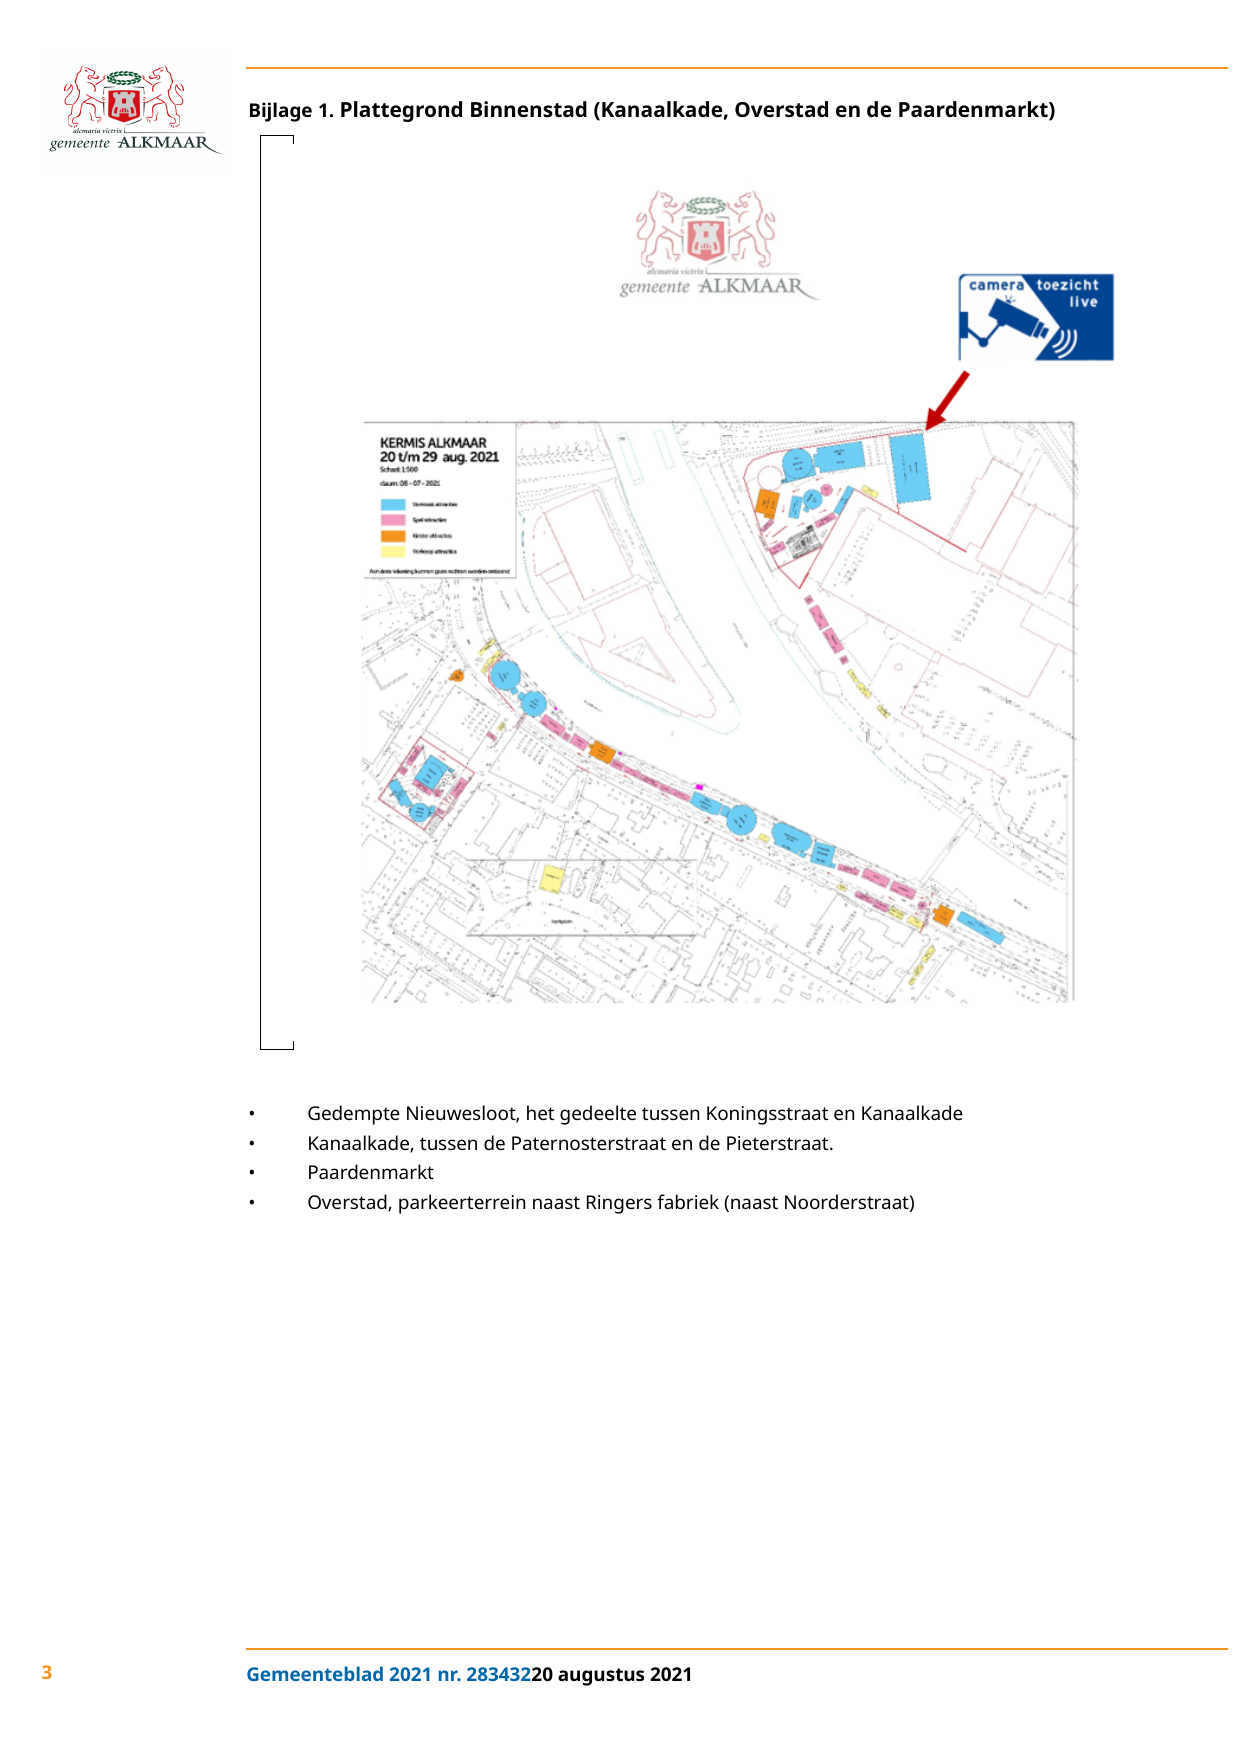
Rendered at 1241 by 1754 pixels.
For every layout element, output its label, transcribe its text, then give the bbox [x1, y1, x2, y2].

list Overstad, parkeerterrein naast Ringers fabriek (naast Noorderstraat) [248, 1189, 1152, 1215]
picture [268, 144, 1173, 1041]
list Gedempte Nieuwesloot, het gedeelte tussen Koningsstraat en Kanaalkade [248, 1100, 1152, 1126]
list Kanaalkade, tussen de Paternosterstraat en de Pieterstraat. [248, 1130, 1152, 1156]
list Paardenmarkt [248, 1159, 1152, 1185]
text Bijlage 1. Plattegrond Binnenstad (Kanaalkade, Overstad en de Paardenmarkt) [248, 95, 1152, 123]
picture [41, 47, 231, 172]
